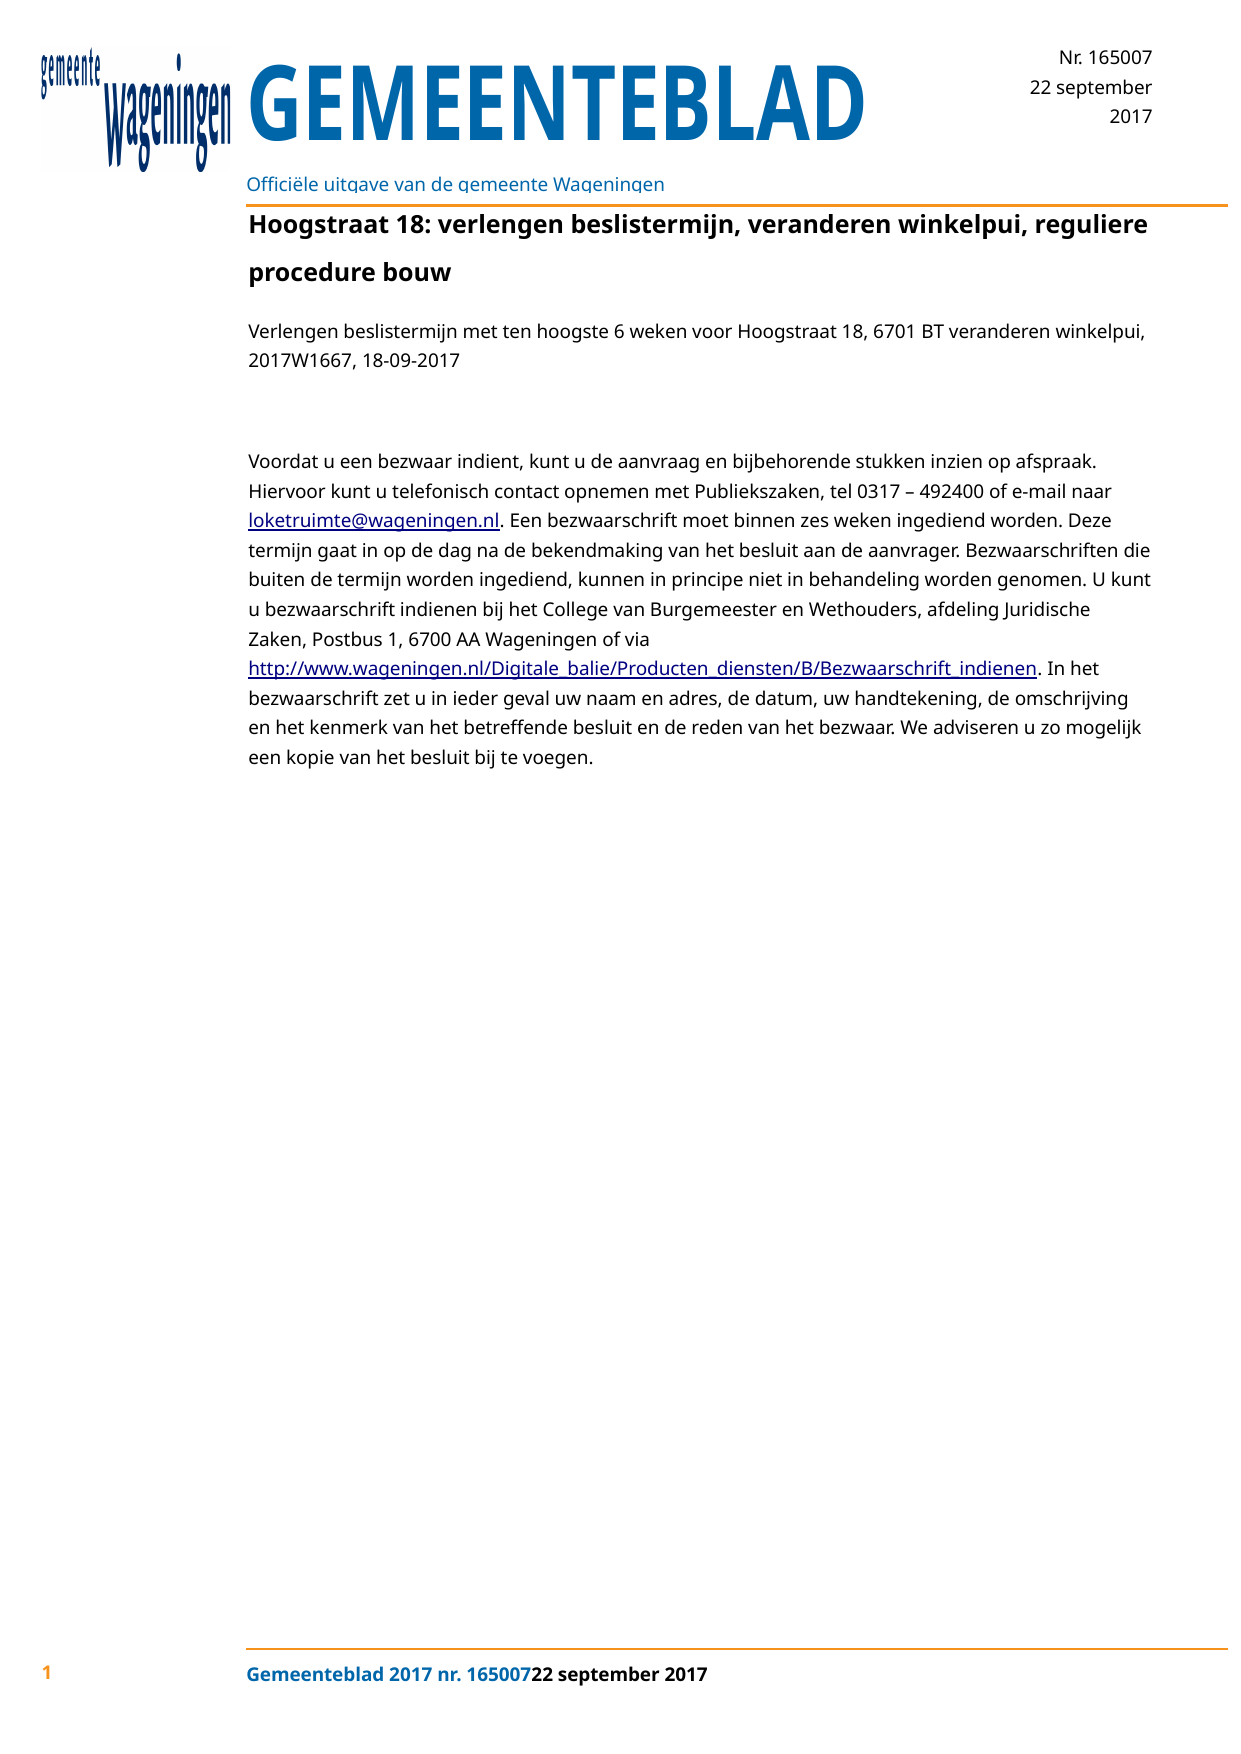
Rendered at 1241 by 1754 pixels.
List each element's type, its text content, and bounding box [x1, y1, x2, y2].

text Verlengen beslistermijn met ten hoogste 6 weken voor Hoogstraat 18, 6701 BT veranderen winkelpui, 2017W1667, 18-09-2017 [248, 318, 1152, 373]
text Hoogstraat 18: verlengen beslistermijn, veranderen winkelpui, reguliere procedure bouw [248, 207, 1152, 288]
picture [41, 47, 231, 172]
text Voordat u een bezwaar indient, kunt u de aanvraag en bijbehorende stukken inzien op afspraak. Hiervoor kunt u telefonisch contact opnemen met Publiekszaken, tel 0317 – 492400 of e-mail naar loketruimte@wageningen.nl. Een bezwaarschrift moet binnen zes weken ingediend worden. Deze termijn gaat in op de dag na de bekendmaking van het besluit aan de aanvrager. Bezwaarschriften die buiten de termijn worden ingediend, kunnen in principe niet in behandeling worden genomen. U kunt u bezwaarschrift indienen bij het College van Burgemeester en Wethouders, afdeling Juridische Zaken, Postbus 1, 6700 AA Wageningen of via http://www.wageningen.nl/Digitale_balie/Producten_diensten/B/Bezwaarschrift_indienen. In het bezwaarschrift zet u in ieder geval uw naam en adres, de datum, uw handtekening, de omschrijving en het kenmerk van het betreffende besluit en de reden van het bezwaar. We adviseren u zo mogelijk een kopie van het besluit bij te voegen. [248, 448, 1152, 770]
